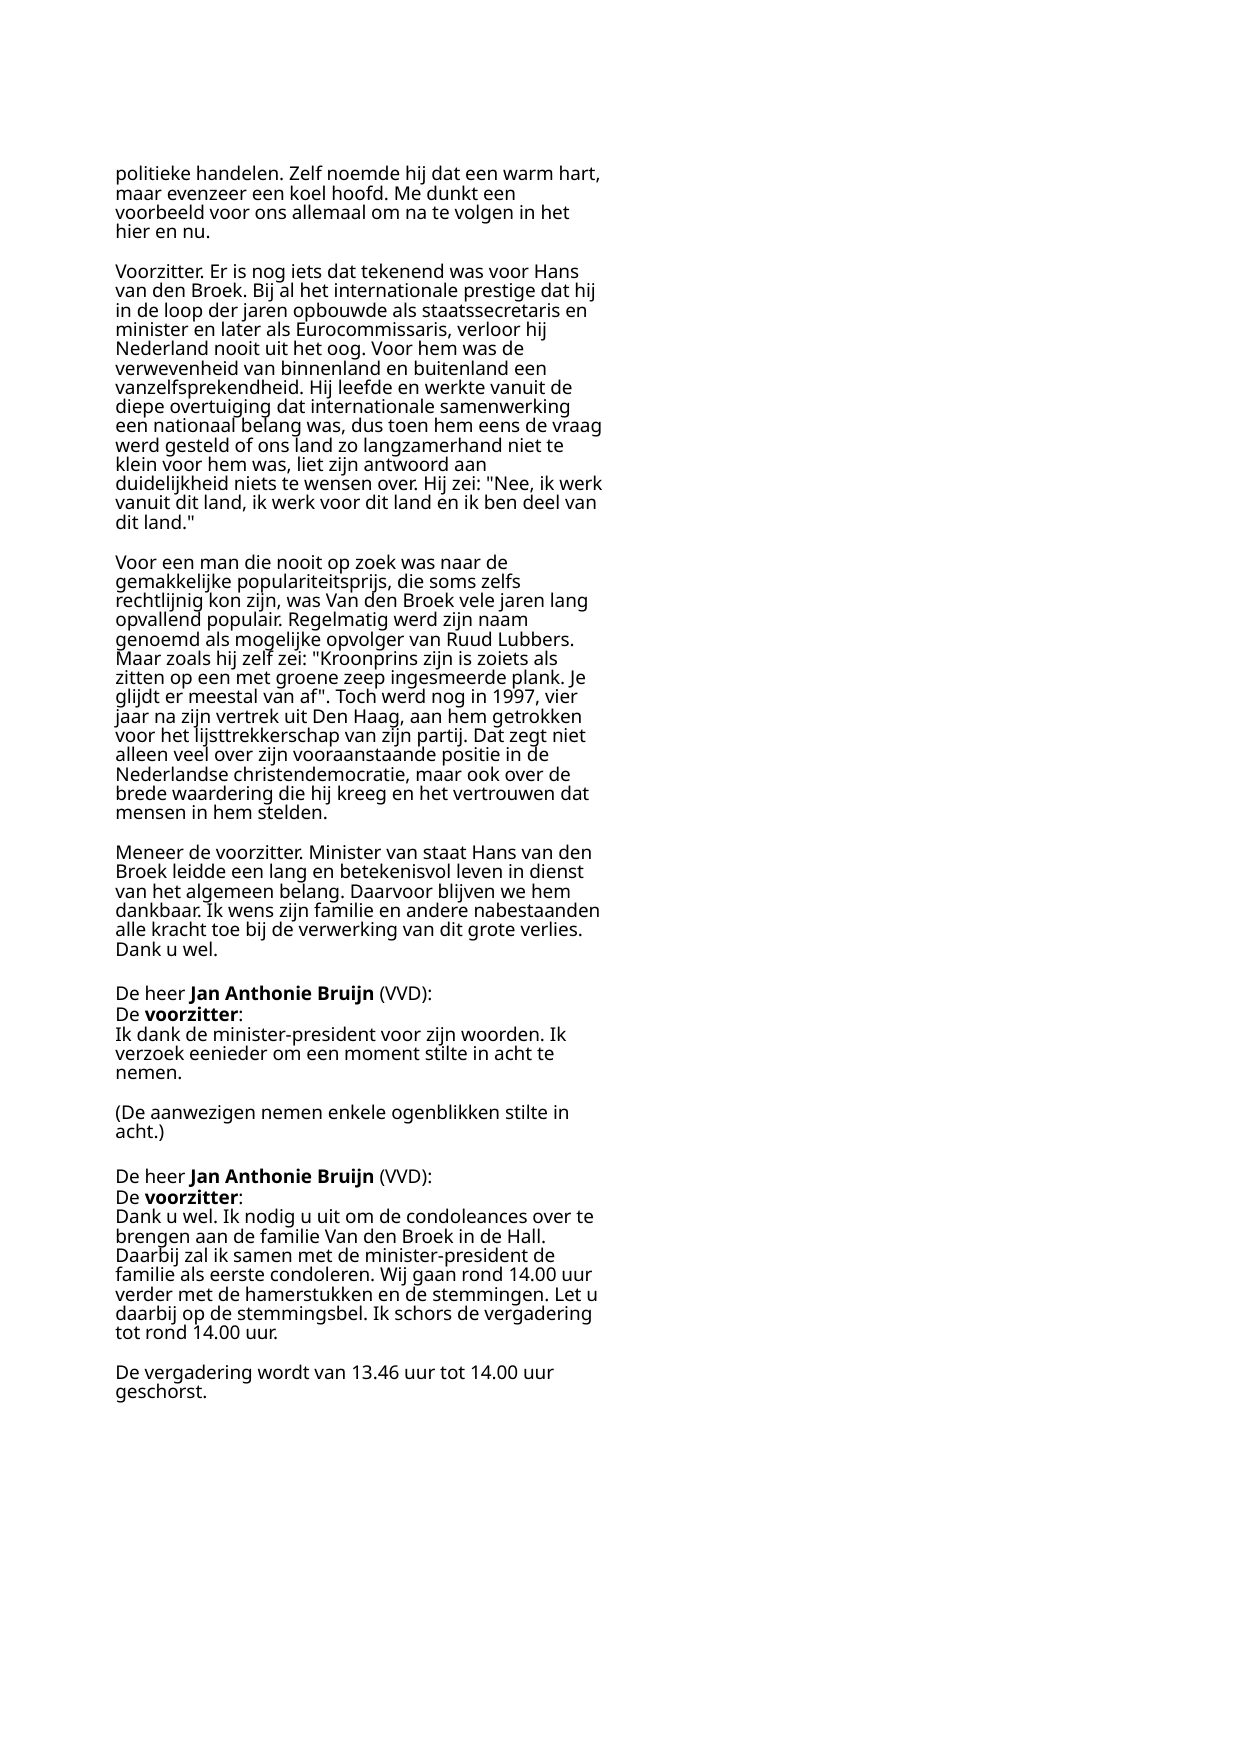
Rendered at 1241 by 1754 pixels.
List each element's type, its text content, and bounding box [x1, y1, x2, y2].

text Voor een man die nooit op zoek was naar de gemakkelijke populariteitsprijs, die soms zelfs rechtlijnig kon zijn, was Van den Broek vele jaren lang opvallend populair. Regelmatig werd zijn naam genoemd als mogelijke opvolger van Ruud Lubbers. Maar zoals hij zelf zei: "Kroonprins zijn is zoiets als zitten op een met groene zeep ingesmeerde plank. Je glijdt er meestal van af". Toch werd nog in 1997, vier jaar na zijn vertrek uit Den Haag, aan hem getrokken voor het lijsttrekkerschap van zijn partij. Dat zegt niet alleen veel over zijn vooraanstaande positie in de Nederlandse christendemocratie, maar ook over de brede waardering die hij kreeg en het vertrouwen dat mensen in hem stelden. [115, 554, 605, 823]
text De heer Jan Anthonie Bruijn (VVD): [115, 1163, 605, 1189]
text De vergadering wordt van 13.46 uur tot 14.00 uur geschorst. [115, 1364, 605, 1403]
text De voorzitter: [115, 1189, 605, 1208]
text Dank u wel. Ik nodig u uit om de condoleances over te brengen aan de familie Van den Broek in de Hall. Daarbij zal ik samen met de minister-president de familie als eerste condoleren. Wij gaan rond 14.00 uur verder met de hamerstukken en de stemmingen. Let u daarbij op de stemmingsbel. Ik schors de vergadering tot rond 14.00 uur. [115, 1208, 605, 1343]
text Voorzitter. Er is nog iets dat tekenend was voor Hans van den Broek. Bij al het internationale prestige dat hij in de loop der jaren opbouwde als staatssecretaris en minister en later als Eurocommissaris, verloor hij Nederland nooit uit het oog. Voor hem was de verwevenheid van binnenland en buitenland een vanzelfsprekendheid. Hij leefde en werkte vanuit de diepe overtuiging dat internationale samenwerking een nationaal belang was, dus toen hem eens de vraag werd gesteld of ons land zo langzamerhand niet te klein voor hem was, liet zijn antwoord aan duidelijkheid niets te wensen over. Hij zei: "Nee, ik werk vanuit dit land, ik werk voor dit land en ik ben deel van dit land." [115, 263, 605, 533]
text Meneer de voorzitter. Minister van staat Hans van den Broek leidde een lang en betekenisvol leven in dienst van het algemeen belang. Daarvoor blijven we hem dankbaar. Ik wens zijn familie en andere nabestaanden alle kracht toe bij de verwerking van dit grote verlies. Dank u wel. [115, 844, 605, 960]
text Ik dank de minister-president voor zijn woorden. Ik verzoek eenieder om een moment stilte in acht te nemen. [115, 1026, 605, 1083]
text politieke handelen. Zelf noemde hij dat een warm hart, maar evenzeer een koel hoofd. Me dunkt een voorbeeld voor ons allemaal om na te volgen in het hier en nu. [115, 165, 605, 242]
text (De aanwezigen nemen enkele ogenblikken stilte in acht.) [115, 1104, 605, 1143]
text De heer Jan Anthonie Bruijn (VVD): [115, 981, 605, 1006]
text De voorzitter: [115, 1006, 605, 1026]
